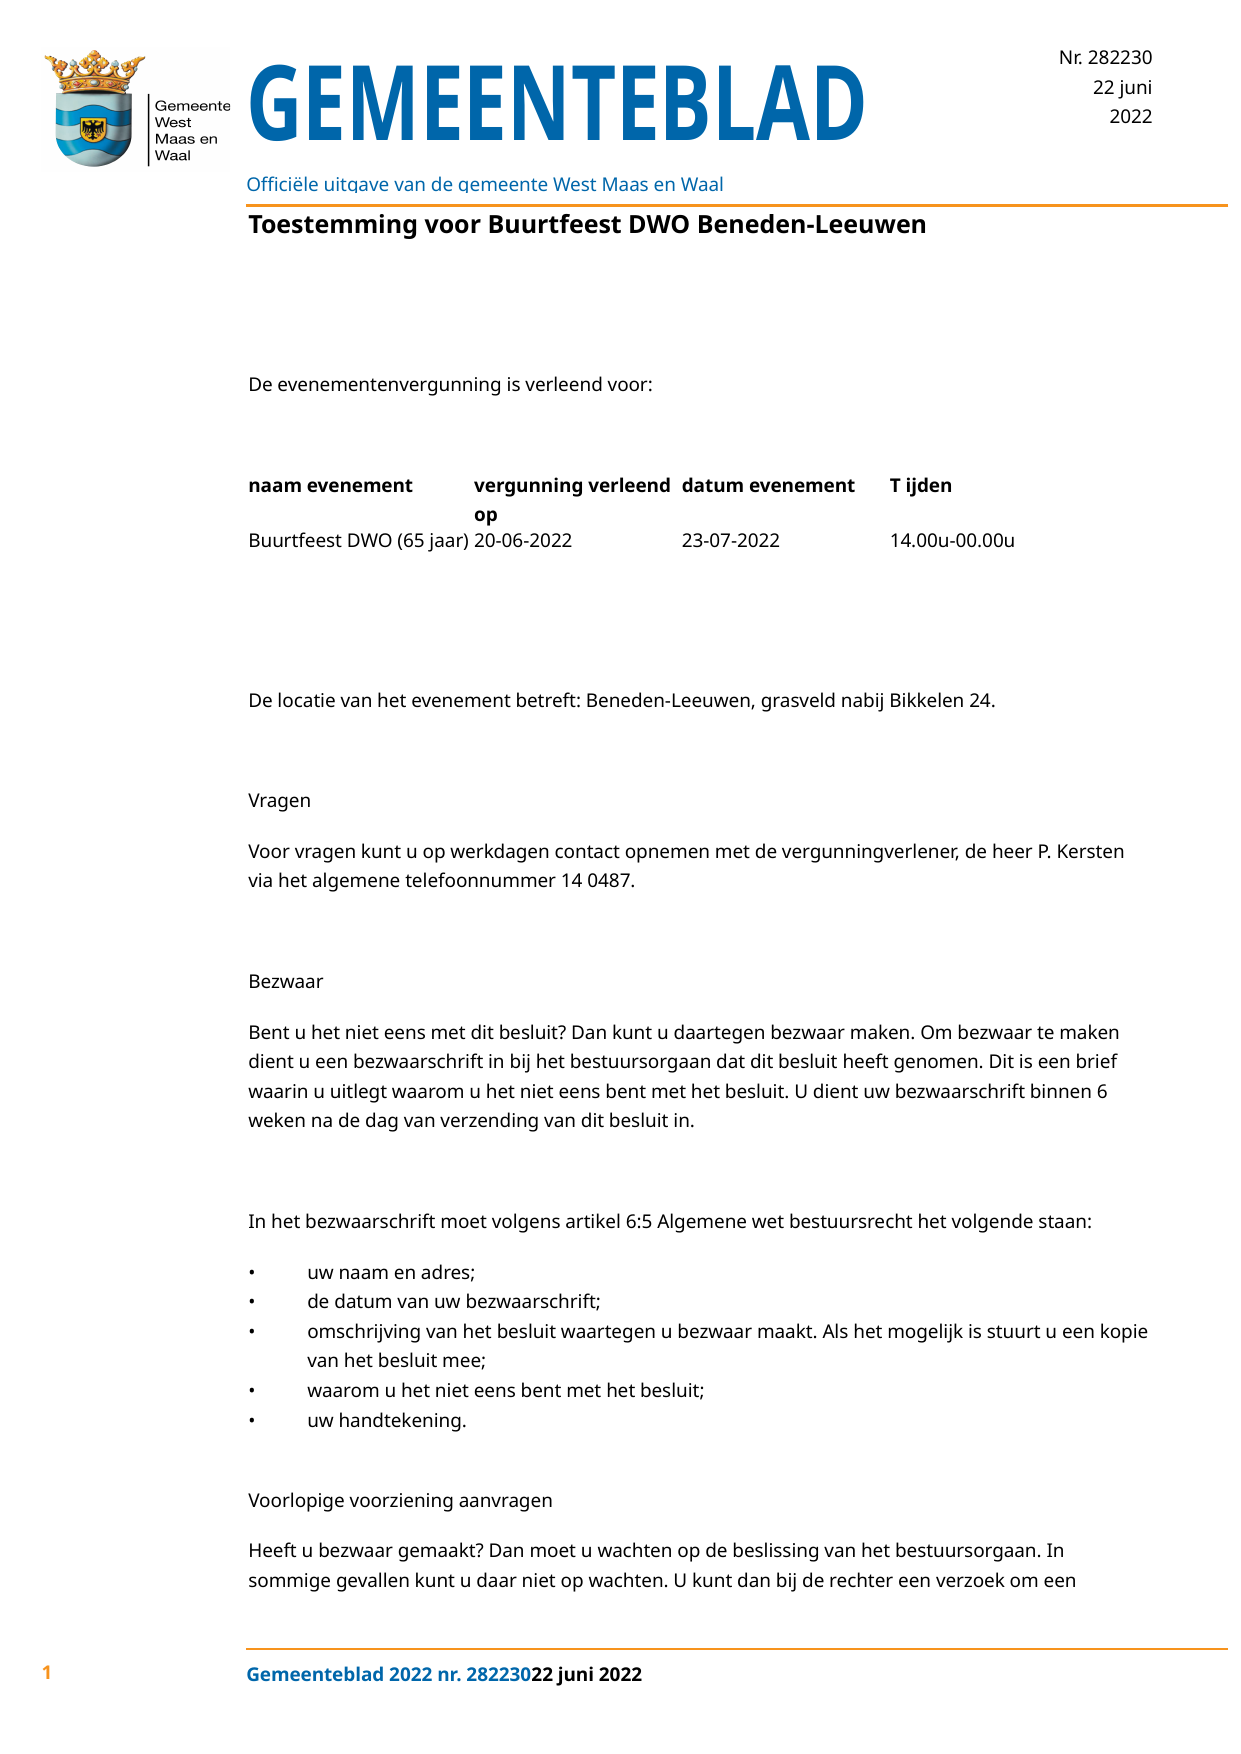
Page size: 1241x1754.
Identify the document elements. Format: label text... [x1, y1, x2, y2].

table_header datum evenement [682, 472, 889, 527]
table_header vergunning verleend op [474, 472, 682, 527]
picture [41, 47, 231, 172]
list de datum van uw bezwaarschrift; [248, 1288, 1152, 1314]
table_header T ijden [890, 472, 1152, 527]
text Vragen [248, 788, 1152, 813]
text Bezwaar [248, 968, 1152, 994]
table_header naam evenement [248, 472, 474, 527]
list waarom u het niet eens bent met het besluit; [248, 1377, 1152, 1403]
text De locatie van het evenement betreft: Beneden-Leeuwen, grasveld nabij Bikkelen 24. [248, 687, 1152, 712]
text In het bezwaarschrift moet volgens artikel 6:5 Algemene wet bestuursrecht het volgende staan: [248, 1208, 1152, 1234]
list uw handtekening. [248, 1407, 1152, 1432]
table_cell 14.00u-00.00u [890, 528, 1152, 583]
text Bent u het niet eens met dit besluit? Dan kunt u daartegen bezwaar maken. Om bezwaar te maken dient u een bezwaarschrift in bij het bestuursorgaan dat dit besluit heeft genomen. Dit is een brief waarin u uitlegt waarom u het niet eens bent met het besluit. U dient uw bezwaarschrift binnen 6 weken na de dag van verzending van dit besluit in. [248, 1019, 1152, 1133]
table_cell 20-06-2022 [474, 528, 682, 583]
text Voorlopige voorziening aanvragen [248, 1487, 1152, 1512]
list uw naam en adres; [248, 1259, 1152, 1284]
list omschrijving van het besluit waartegen u bezwaar maakt. Als het mogelijk is stuurt u een kopie van het besluit mee; [248, 1318, 1152, 1373]
text Heeft u bezwaar gemaakt? Dan moet u wachten op de beslissing van het bestuursorgaan. In sommige gevallen kunt u daar niet op wachten. U kunt dan bij de rechter een verzoek om een [248, 1537, 1152, 1592]
text Voor vragen kunt u op werkdagen contact opnemen met de vergunningverlener, de heer P. Kersten via het algemene telefoonnummer 14 0487. [248, 838, 1152, 893]
text Toestemming voor Buurtfeest DWO Beneden-Leeuwen [248, 207, 1152, 241]
text De evenementenvergunning is verleend voor: [248, 371, 1152, 397]
table_cell 23-07-2022 [682, 528, 889, 583]
table_cell Buurtfeest DWO (65 jaar) [248, 528, 474, 583]
